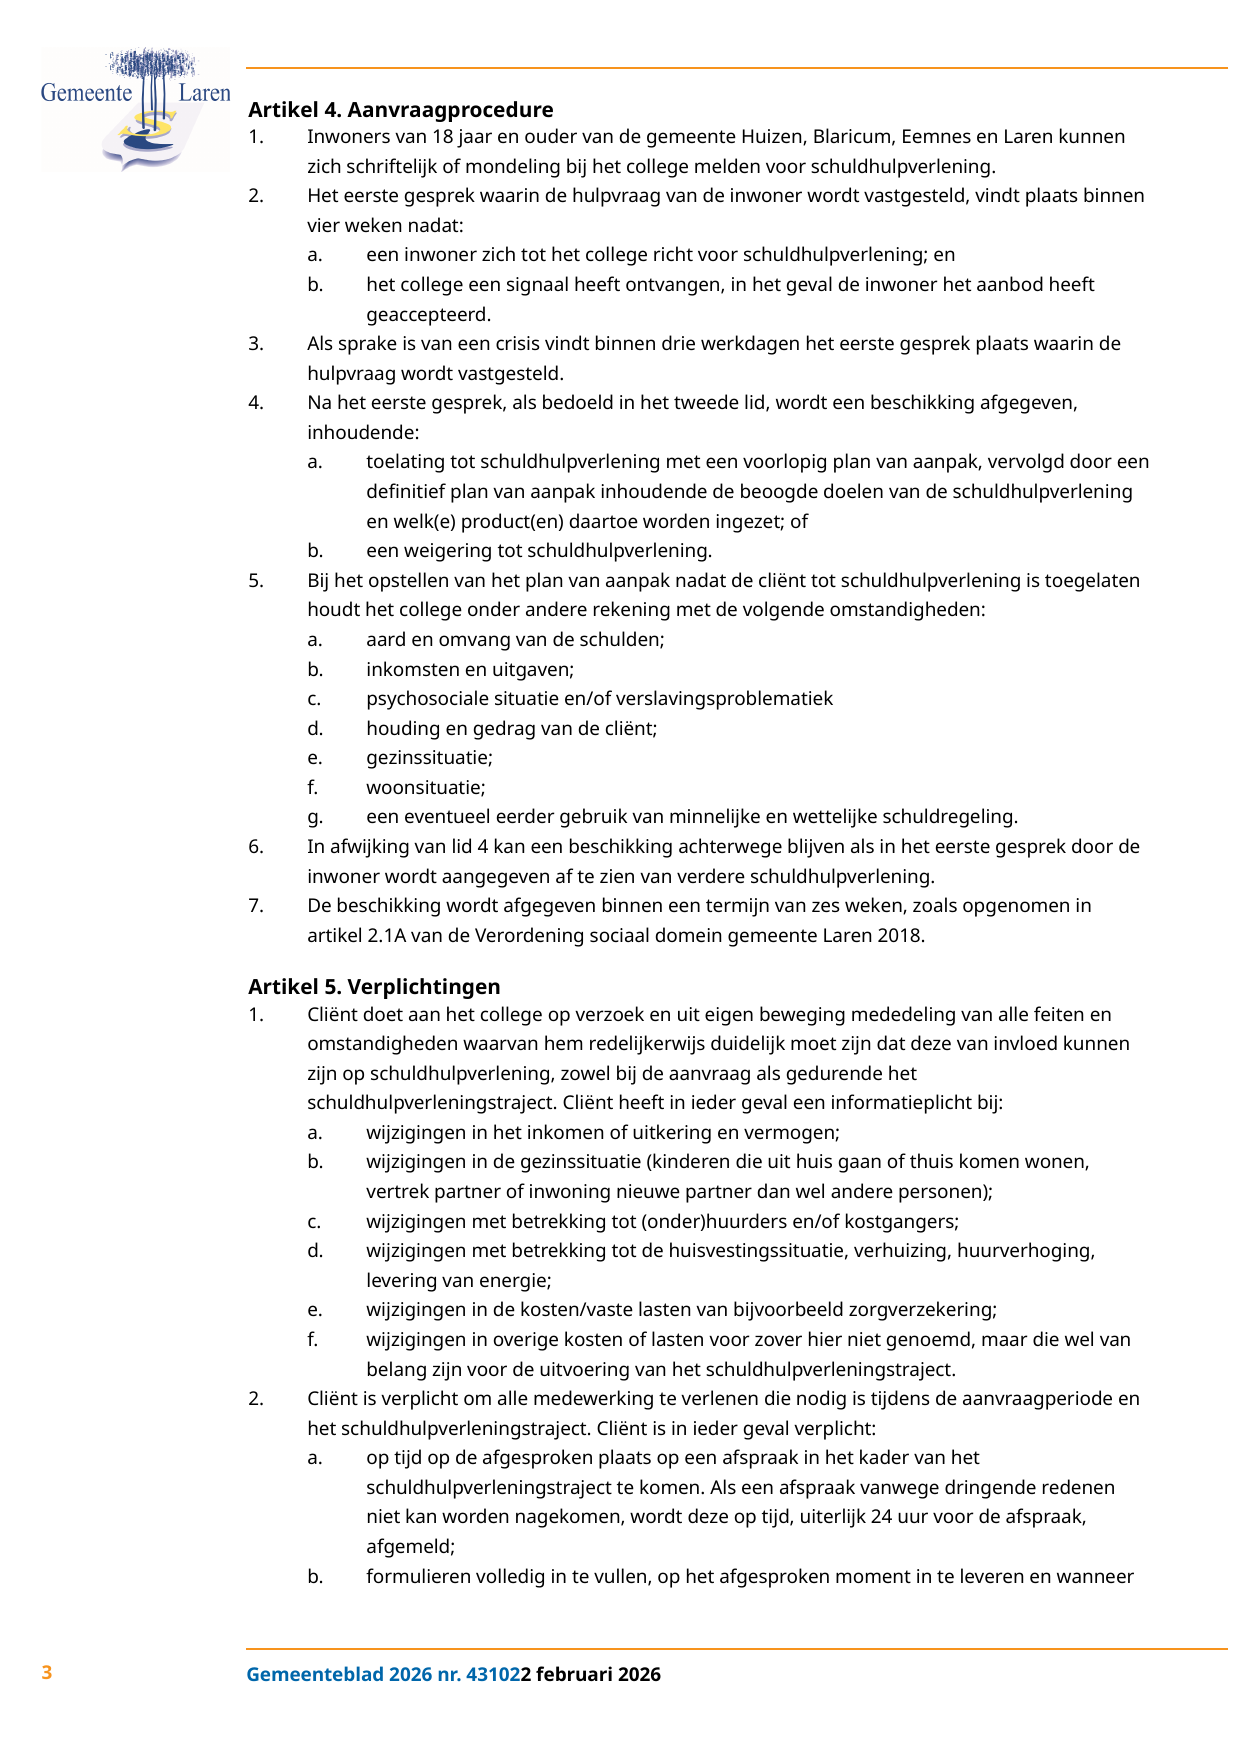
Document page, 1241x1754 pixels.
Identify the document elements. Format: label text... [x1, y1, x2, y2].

list wijzigingen met betrekking tot de huisvestingssituatie, verhuizing, huurverhoging, levering van energie; [307, 1237, 1152, 1293]
list wijzigingen in het inkomen of uitkering en vermogen; [307, 1119, 1152, 1145]
text Artikel 5. Verplichtingen [248, 972, 1152, 1001]
list houding en gedrag van de cliënt; [307, 715, 1152, 741]
list In afwijking van lid 4 kan een beschikking achterwege blijven als in het eerste gesprek door de inwoner wordt aangegeven af te zien van verdere schuldhulpverlening. [248, 833, 1152, 888]
list Het eerste gesprek waarin de hulpvraag van de inwoner wordt vastgesteld, vindt plaats binnen vier weken nadat: [248, 182, 1152, 238]
list toelating tot schuldhulpverlening met een voorlopig plan van aanpak, vervolgd door een definitief plan van aanpak inhoudende de beoogde doelen van de schuldhulpverlening en welk(e) product(en) daartoe worden ingezet; of [307, 449, 1152, 533]
list Cliënt doet aan het college op verzoek en uit eigen beweging mededeling van alle feiten en omstandigheden waarvan hem redelijkerwijs duidelijk moet zijn dat deze van invloed kunnen zijn op schuldhulpverlening, zowel bij de aanvraag als gedurende het schuldhulpverleningstraject. Cliënt heeft in ieder geval een informatieplicht bij: [248, 1001, 1152, 1115]
list wijzigingen in overige kosten of lasten voor zover hier niet genoemd, maar die wel van belang zijn voor de uitvoering van het schuldhulpverleningstraject. [307, 1326, 1152, 1382]
list een inwoner zich tot het college richt voor schuldhulpverlening; en [307, 242, 1152, 267]
list een weigering tot schuldhulpverlening. [307, 537, 1152, 563]
list wijzigingen in de gezinssituatie (kinderen die uit huis gaan of thuis komen wonen, vertrek partner of inwoning nieuwe partner dan wel andere personen); [307, 1149, 1152, 1204]
list woonsituatie; [307, 774, 1152, 800]
list het college een signaal heeft ontvangen, in het geval de inwoner het aanbod heeft geaccepteerd. [307, 271, 1152, 326]
list gezinssituatie; [307, 744, 1152, 770]
list inkomsten en uitgaven; [307, 656, 1152, 681]
list Inwoners van 18 jaar en ouder van de gemeente Huizen, Blaricum, Eemnes en Laren kunnen zich schriftelijk of mondeling bij het college melden voor schuldhulpverlening. [248, 123, 1152, 178]
list psychosociale situatie en/of verslavingsproblematiek [307, 685, 1152, 711]
list Bij het opstellen van het plan van aanpak nadat de cliënt tot schuldhulpverlening is toegelaten houdt het college onder andere rekening met de volgende omstandigheden: [248, 567, 1152, 622]
list op tijd op de afgesproken plaats op een afspraak in het kader van het schuldhulpverleningstraject te komen. Als een afspraak vanwege dringende redenen niet kan worden nagekomen, wordt deze op tijd, uiterlijk 24 uur voor de afspraak, afgemeld; [307, 1444, 1152, 1559]
list een eventueel eerder gebruik van minnelijke en wettelijke schuldregeling. [307, 804, 1152, 829]
list wijzigingen met betrekking tot (onder)huurders en/of kostgangers; [307, 1208, 1152, 1234]
list formulieren volledig in te vullen, op het afgesproken moment in te leveren en wanneer [307, 1563, 1152, 1589]
list Na het eerste gesprek, als bedoeld in het tweede lid, wordt een beschikking afgegeven, inhoudende: [248, 389, 1152, 445]
list Als sprake is van een crisis vindt binnen drie werkdagen het eerste gesprek plaats waarin de hulpvraag wordt vastgesteld. [248, 330, 1152, 386]
list De beschikking wordt afgegeven binnen een termijn van zes weken, zoals opgenomen in artikel 2.1A van de Verordening sociaal domein gemeente Laren 2018. [248, 892, 1152, 948]
list wijzigingen in de kosten/vaste lasten van bijvoorbeeld zorgverzekering; [307, 1297, 1152, 1322]
text Artikel 4. Aanvraagprocedure [248, 95, 1152, 123]
list aard en omvang van de schulden; [307, 626, 1152, 652]
picture [41, 47, 231, 172]
list Cliënt is verplicht om alle medewerking te verlenen die nodig is tijdens de aanvraagperiode en het schuldhulpverleningstraject. Cliënt is in ieder geval verplicht: [248, 1385, 1152, 1441]
